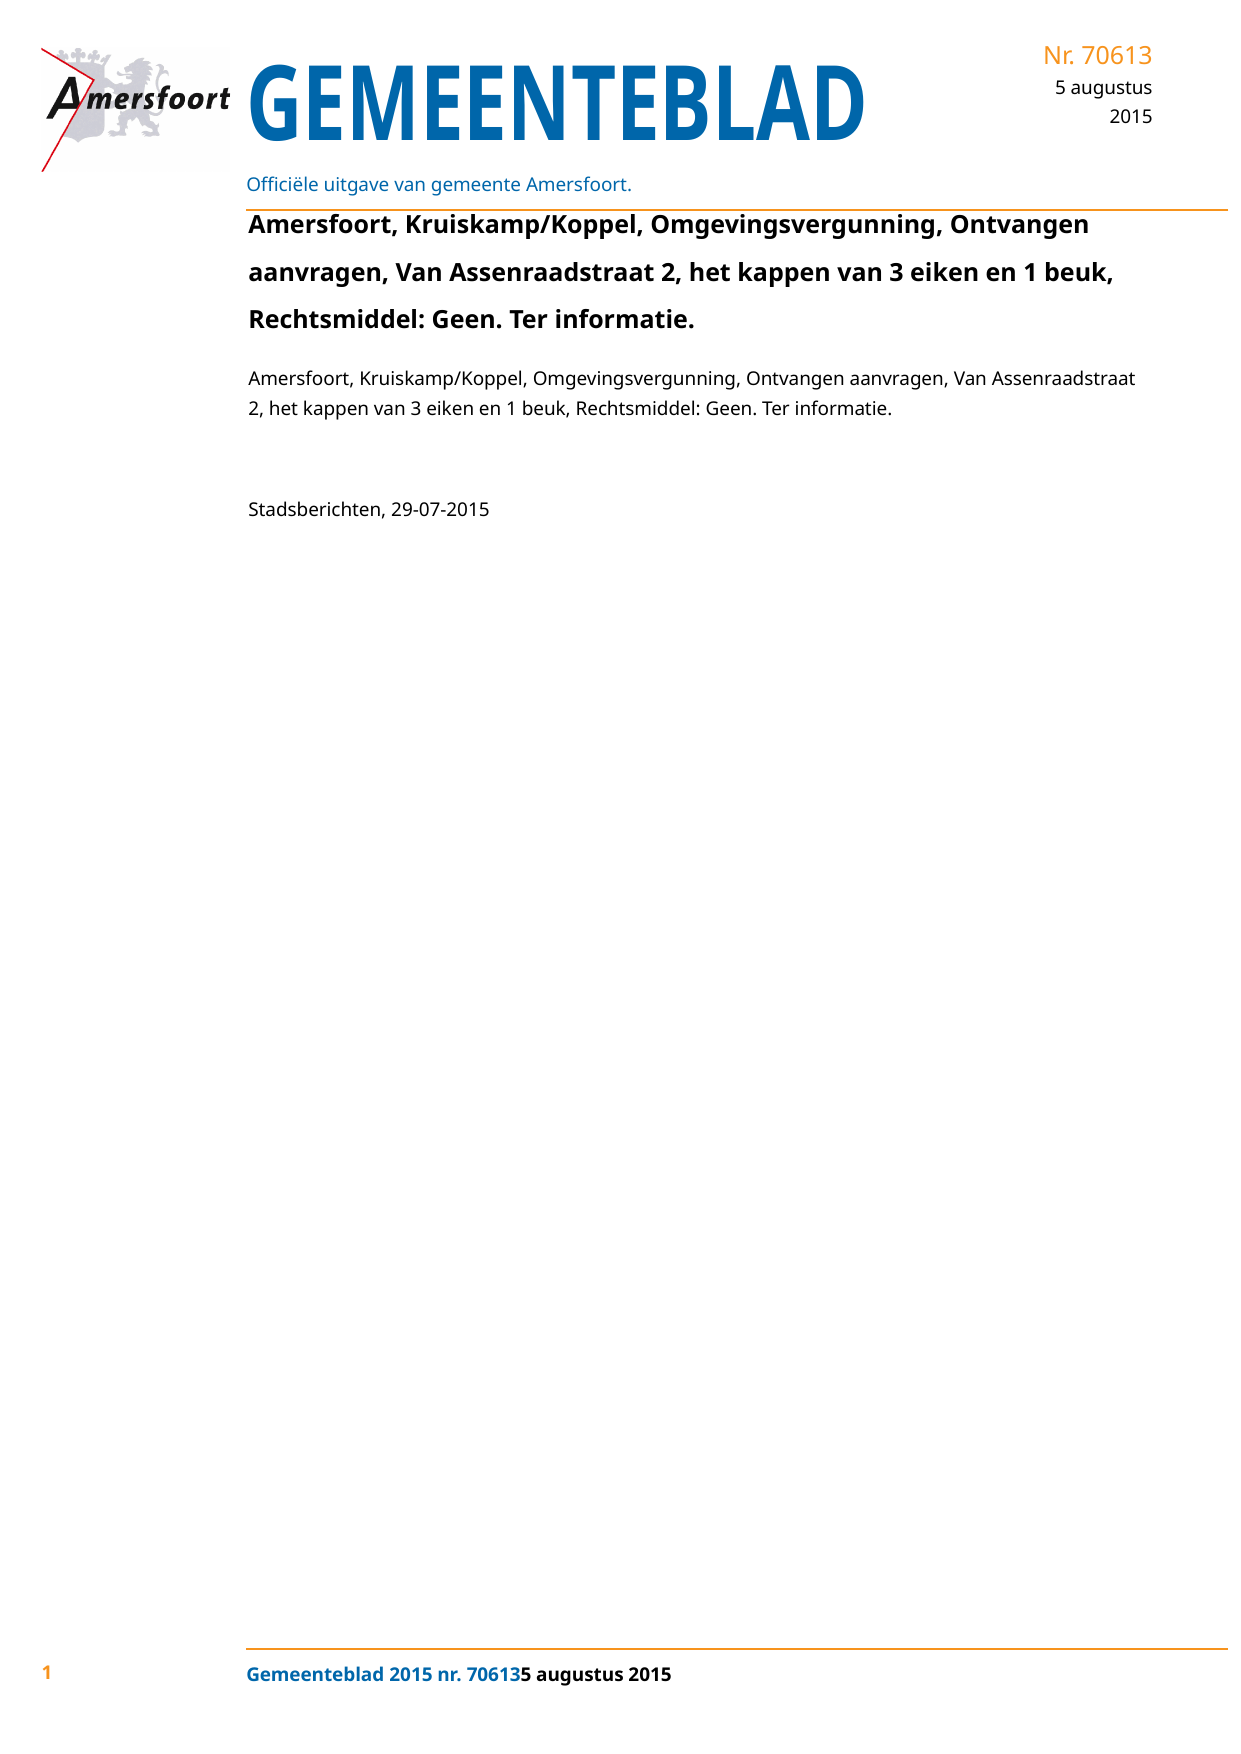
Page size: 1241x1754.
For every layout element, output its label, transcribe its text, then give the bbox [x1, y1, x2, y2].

text Stadsberichten, 29-07-2015 [248, 496, 1152, 522]
picture [41, 47, 231, 172]
text Amersfoort, Kruiskamp/Koppel, Omgevingsvergunning, Ontvangen aanvragen, Van Assenraadstraat 2, het kappen van 3 eiken en 1 beuk, Rechtsmiddel: Geen. Ter informatie. [248, 211, 1152, 336]
text Amersfoort, Kruiskamp/Koppel, Omgevingsvergunning, Ontvangen aanvragen, Van Assenraadstraat 2, het kappen van 3 eiken en 1 beuk, Rechtsmiddel: Geen. Ter informatie. [248, 366, 1152, 421]
